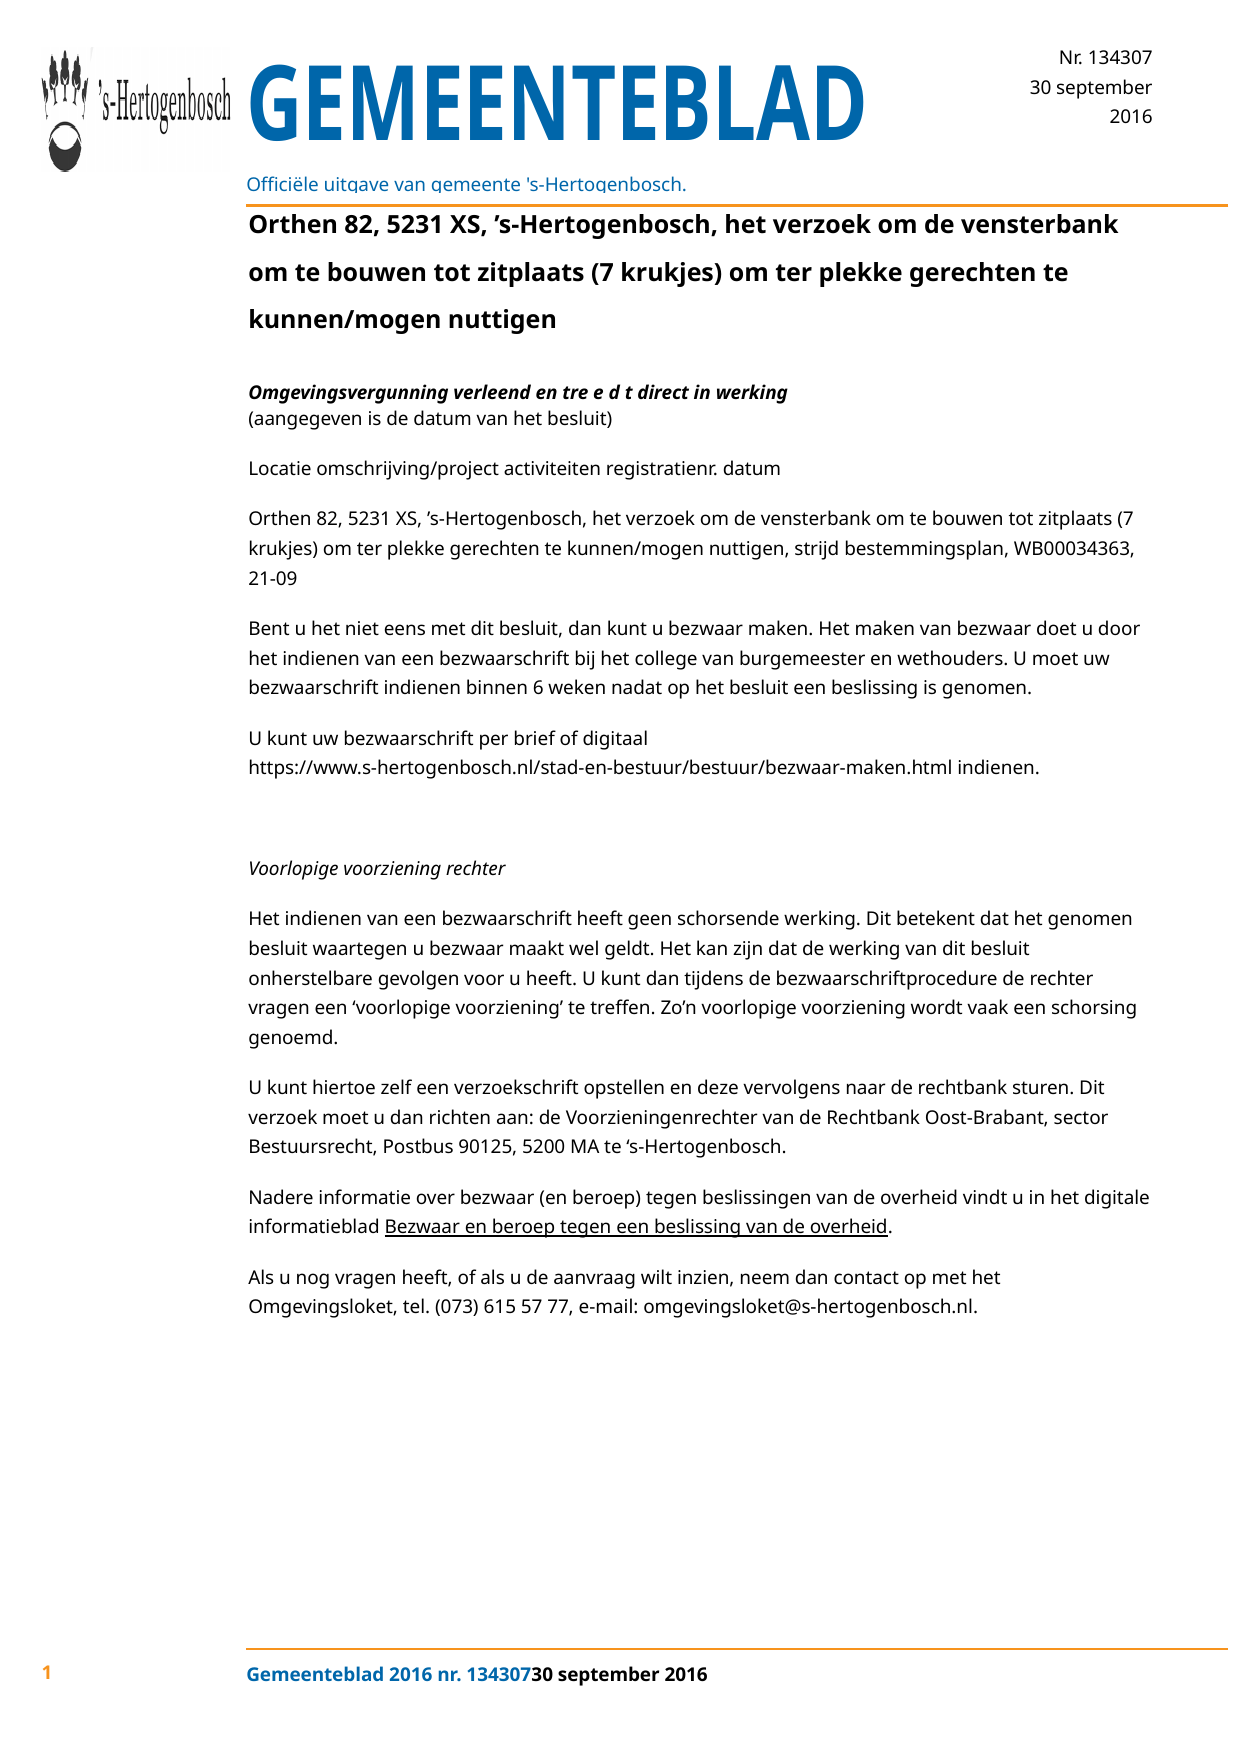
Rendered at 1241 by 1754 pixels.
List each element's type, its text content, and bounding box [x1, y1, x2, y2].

text Nadere informatie over bezwaar (en beroep) tegen beslissingen van de overheid vindt u in het digitale informatieblad Bezwaar en beroep tegen een beslissing van de overheid. [248, 1184, 1152, 1239]
text Voorlopige voorziening rechter [248, 855, 1152, 881]
text U kunt hiertoe zelf een verzoekschrift opstellen en deze vervolgens naar de rechtbank sturen. Dit verzoek moet u dan richten aan: de Voorzieningenrechter van de Rechtbank Oost-Brabant, sector Bestuursrecht, Postbus 90125, 5200 MA te ‘s-Hertogenbosch. [248, 1074, 1152, 1159]
text U kunt uw bezwaarschrift per brief of digitaal https://www.s-hertogenbosch.nl/stad-en-bestuur/bestuur/bezwaar-maken.html indienen. [248, 725, 1152, 780]
text Omgevingsvergunning verleend en tre e d t direct in werking [248, 379, 1152, 405]
text (aangegeven is de datum van het besluit) [248, 405, 1152, 431]
text Als u nog vragen heeft, of als u de aanvraag wilt inzien, neem dan contact op met het Omgevingsloket, tel. (073) 615 57 77, e-mail: omgevingsloket@s-hertogenbosch.nl. [248, 1264, 1152, 1319]
text Het indienen van een bezwaarschrift heeft geen schorsende werking. Dit betekent dat het genomen besluit waartegen u bezwaar maakt wel geldt. Het kan zijn dat de werking van dit besluit onherstelbare gevolgen voor u heeft. U kunt dan tijdens de bezwaarschriftprocedure de rechter vragen een ‘voorlopige voorziening’ te treffen. Zo’n voorlopige voorziening wordt vaak een schorsing genoemd. [248, 906, 1152, 1050]
text Orthen 82, 5231 XS, ’s-Hertogenbosch, het verzoek om de vensterbank om te bouwen tot zitplaats (7 krukjes) om ter plekke gerechten te kunnen/mogen nuttigen, strijd bestemmingsplan, WB00034363, 21-09 [248, 506, 1152, 591]
picture [41, 47, 231, 172]
text Orthen 82, 5231 XS, ’s-Hertogenbosch, het verzoek om de vensterbank om te bouwen tot zitplaats (7 krukjes) om ter plekke gerechten te kunnen/mogen nuttigen [248, 207, 1152, 336]
text Bent u het niet eens met dit besluit, dan kunt u bezwaar maken. Het maken van bezwaar doet u door het indienen van een bezwaarschrift bij het college van burgemeester en wethouders. U moet uw bezwaarschrift indienen binnen 6 weken nadat op het besluit een beslissing is genomen. [248, 615, 1152, 700]
text Locatie omschrijving/project activiteiten registratienr. datum [248, 455, 1152, 481]
